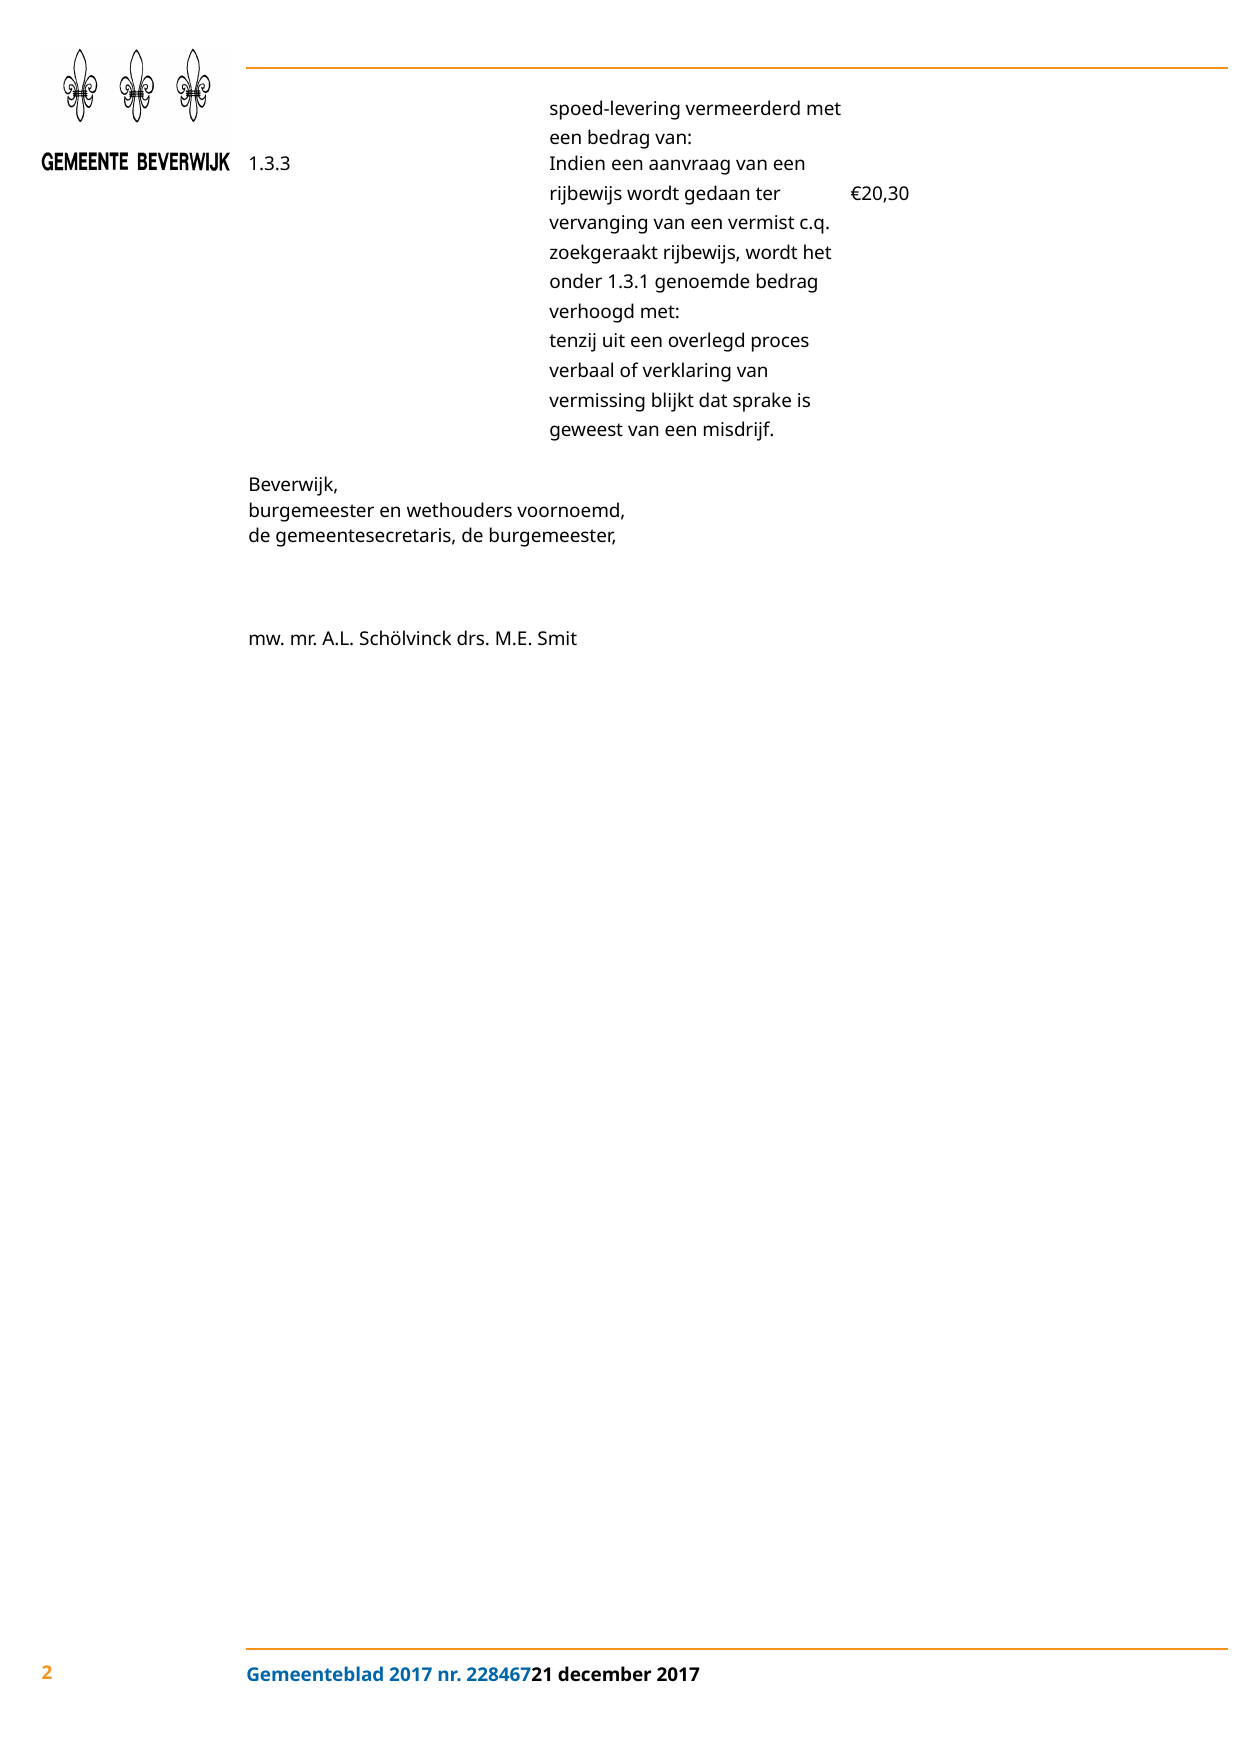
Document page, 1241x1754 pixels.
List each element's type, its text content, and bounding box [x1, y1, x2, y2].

table_cell €20,30 [850, 150, 1152, 442]
text Beverwijk, [248, 471, 1152, 497]
table_cell 1.3.3 [248, 150, 549, 442]
table_cell Indien een aanvraag van een rijbewijs wordt gedaan ter vervanging van een vermist c.q. zoekgeraakt rijbewijs, wordt het onder 1.3.1 genoemde bedrag verhoogd met: tenzij uit een overlegd proces verbaal of verklaring van vermissing blijkt dat sprake is geweest van een misdrijf. [549, 150, 850, 442]
picture [41, 47, 231, 172]
text burgemeester en wethouders voornoemd, [248, 497, 1152, 522]
table_cell [248, 95, 549, 150]
text de gemeentesecretaris, de burgemeester, [248, 522, 1152, 548]
table_cell spoed-levering vermeerderd met een bedrag van: [549, 95, 850, 150]
text mw. mr. A.L. Schölvinck drs. M.E. Smit [248, 625, 1152, 651]
table_cell [850, 95, 1152, 150]
